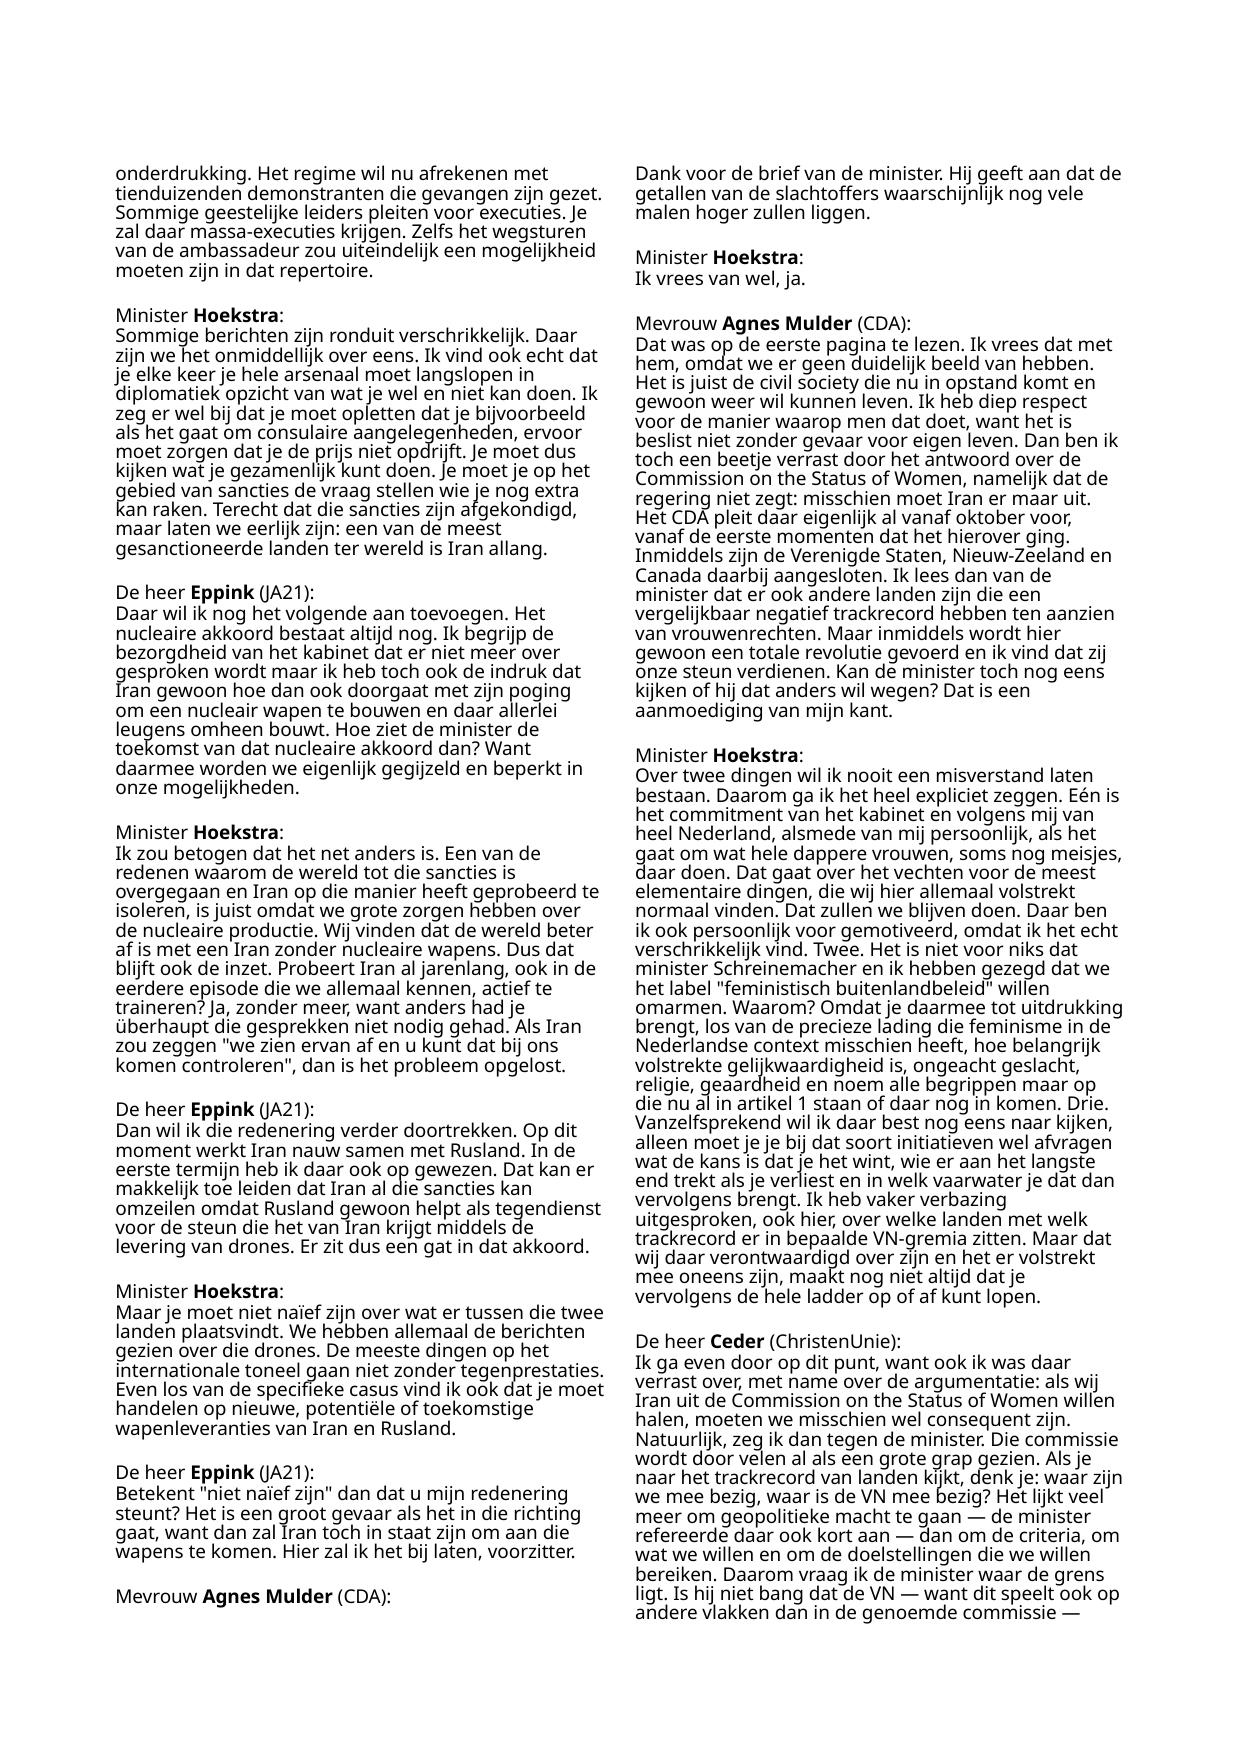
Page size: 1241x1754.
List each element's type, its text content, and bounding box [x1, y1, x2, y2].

text Ik zou betogen dat het net anders is. Een van de redenen waarom de wereld tot die sancties is overgegaan en Iran op die manier heeft geprobeerd te isoleren, is juist omdat we grote zorgen hebben over de nucleaire productie. Wij vinden dat de wereld beter af is met een Iran zonder nucleaire wapens. Dus dat blijft ook de inzet. Probeert Iran al jarenlang, ook in de eerdere episode die we allemaal kennen, actief te traineren? Ja, zonder meer, want anders had je überhaupt die gesprekken niet nodig gehad. Als Iran zou zeggen "we zien ervan af en u kunt dat bij ons komen controleren", dan is het probleem opgelost. [115, 844, 605, 1076]
text De heer Ceder (ChristenUnie): [635, 1328, 1125, 1354]
text Over twee dingen wil ik nooit een misverstand laten bestaan. Daarom ga ik het heel expliciet zeggen. Eén is het commitment van het kabinet en volgens mij van heel Nederland, alsmede van mij persoonlijk, als het gaat om wat hele dappere vrouwen, soms nog meisjes, daar doen. Dat gaat over het vechten voor de meest elementaire dingen, die wij hier allemaal volstrekt normaal vinden. Dat zullen we blijven doen. Daar ben ik ook persoonlijk voor gemotiveerd, omdat ik het echt verschrikkelijk vind. Twee. Het is niet voor niks dat minister Schreinemacher en ik hebben gezegd dat we het label "feministisch buitenlandbeleid" willen omarmen. Waarom? Omdat je daarmee tot uitdrukking brengt, los van de precieze lading die feminisme in de Nederlandse context misschien heeft, hoe belangrijk volstrekte gelijkwaardigheid is, ongeacht geslacht, religie, geaardheid en noem alle begrippen maar op die nu al in artikel 1 staan of daar nog in komen. Drie. Vanzelfsprekend wil ik daar best nog eens naar kijken, alleen moet je je bij dat soort initiatieven wel afvragen wat de kans is dat je het wint, wie er aan het langste end trekt als je verliest en in welk vaarwater je dat dan vervolgens brengt. Ik heb vaker verbazing uitgesproken, ook hier, over welke landen met welk trackrecord er in bepaalde VN-gremia zitten. Maar dat wij daar verontwaardigd over zijn en het er volstrekt mee oneens zijn, maakt nog niet altijd dat je vervolgens de hele ladder op of af kunt lopen. [635, 767, 1125, 1307]
text Dank voor de brief van de minister. Hij geeft aan dat de getallen van de slachtoffers waarschijnlijk nog vele malen hoger zullen liggen. [635, 165, 1125, 223]
text Mevrouw Agnes Mulder (CDA): [635, 310, 1125, 336]
text Minister Hoekstra: [115, 1278, 605, 1304]
text Maar je moet niet naïef zijn over wat er tussen die twee landen plaatsvindt. We hebben allemaal de berichten gezien over die drones. De meeste dingen op het internationale toneel gaan niet zonder tegenprestaties. Even los van de specifieke casus vind ik ook dat je moet handelen op nieuwe, potentiële of toekomstige wapenleveranties van Iran en Rusland. [115, 1304, 605, 1439]
text Dan wil ik die redenering verder doortrekken. Op dit moment werkt Iran nauw samen met Rusland. In de eerste termijn heb ik daar ook op gewezen. Dat kan er makkelijk toe leiden dat Iran al die sancties kan omzeilen omdat Rusland gewoon helpt als tegendienst voor de steun die het van Iran krijgt middels de levering van drones. Er zit dus een gat in dat akkoord. [115, 1122, 605, 1257]
text Betekent "niet naïef zijn" dan dat u mijn redenering steunt? Het is een groot gevaar als het in die richting gaat, want dan zal Iran toch in staat zijn om aan die wapens te komen. Hier zal ik het bij laten, voorzitter. [115, 1485, 605, 1562]
text Daar wil ik nog het volgende aan toevoegen. Het nucleaire akkoord bestaat altijd nog. Ik begrijp de bezorgdheid van het kabinet dat er niet meer over gesproken wordt maar ik heb toch ook de indruk dat Iran gewoon hoe dan ook doorgaat met zijn poging om een nucleair wapen te bouwen en daar allerlei leugens omheen bouwt. Hoe ziet de minister de toekomst van dat nucleaire akkoord dan? Want daarmee worden we eigenlijk gegijzeld en beperkt in onze mogelijkheden. [115, 605, 605, 798]
text Minister Hoekstra: [635, 244, 1125, 270]
text Ik ga even door op dit punt, want ook ik was daar verrast over, met name over de argumentatie: als wij Iran uit de Commission on the Status of Women willen halen, moeten we misschien wel consequent zijn. Natuurlijk, zeg ik dan tegen de minister. Die commissie wordt door velen al als een grote grap gezien. Als je naar het trackrecord van landen kijkt, denk je: waar zijn we mee bezig, waar is de VN mee bezig? Het lijkt veel meer om geopolitieke macht te gaan — de minister refereerde daar ook kort aan — dan om de criteria, om wat we willen en om de doelstellingen die we willen bereiken. Daarom vraag ik de minister waar de grens ligt. Is hij niet bang dat de VN — want dit speelt ook op andere vlakken dan in de genoemde commissie — [635, 1354, 1125, 1623]
text De heer Eppink (JA21): [115, 1459, 605, 1485]
text onderdrukking. Het regime wil nu afrekenen met tienduizenden demonstranten die gevangen zijn gezet. Sommige geestelijke leiders pleiten voor executies. Je zal daar massa-executies krijgen. Zelfs het wegsturen van de ambassadeur zou uiteindelijk een mogelijkheid moeten zijn in dat repertoire. [115, 165, 605, 281]
text De heer Eppink (JA21): [115, 579, 605, 605]
text Minister Hoekstra: [115, 302, 605, 327]
text De heer Eppink (JA21): [115, 1097, 605, 1122]
text Minister Hoekstra: [115, 819, 605, 844]
text Mevrouw Agnes Mulder (CDA): [115, 1583, 605, 1609]
text Ik vrees van wel, ja. [635, 270, 1125, 289]
text Dat was op de eerste pagina te lezen. Ik vrees dat met hem, omdat we er geen duidelijk beeld van hebben. Het is juist de civil society die nu in opstand komt en gewoon weer wil kunnen leven. Ik heb diep respect voor de manier waarop men dat doet, want het is beslist niet zonder gevaar voor eigen leven. Dan ben ik toch een beetje verrast door het antwoord over de Commission on the Status of Women, namelijk dat de regering niet zegt: misschien moet Iran er maar uit. Het CDA pleit daar eigenlijk al vanaf oktober voor, vanaf de eerste momenten dat het hierover ging. Inmiddels zijn de Verenigde Staten, Nieuw-Zeeland en Canada daarbij aangesloten. Ik lees dan van de minister dat er ook andere landen zijn die een vergelijkbaar negatief trackrecord hebben ten aanzien van vrouwenrechten. Maar inmiddels wordt hier gewoon een totale revolutie gevoerd en ik vind dat zij onze steun verdienen. Kan de minister toch nog eens kijken of hij dat anders wil wegen? Dat is een aanmoediging van mijn kant. [635, 336, 1125, 721]
text Minister Hoekstra: [635, 742, 1125, 767]
text Sommige berichten zijn ronduit verschrikkelijk. Daar zijn we het onmiddellijk over eens. Ik vind ook echt dat je elke keer je hele arsenaal moet langslopen in diplomatiek opzicht van wat je wel en niet kan doen. Ik zeg er wel bij dat je moet opletten dat je bijvoorbeeld als het gaat om consulaire aangelegenheden, ervoor moet zorgen dat je de prijs niet opdrijft. Je moet dus kijken wat je gezamenlijk kunt doen. Je moet je op het gebied van sancties de vraag stellen wie je nog extra kan raken. Terecht dat die sancties zijn afgekondigd, maar laten we eerlijk zijn: een van de meest gesanctioneerde landen ter wereld is Iran allang. [115, 327, 605, 559]
